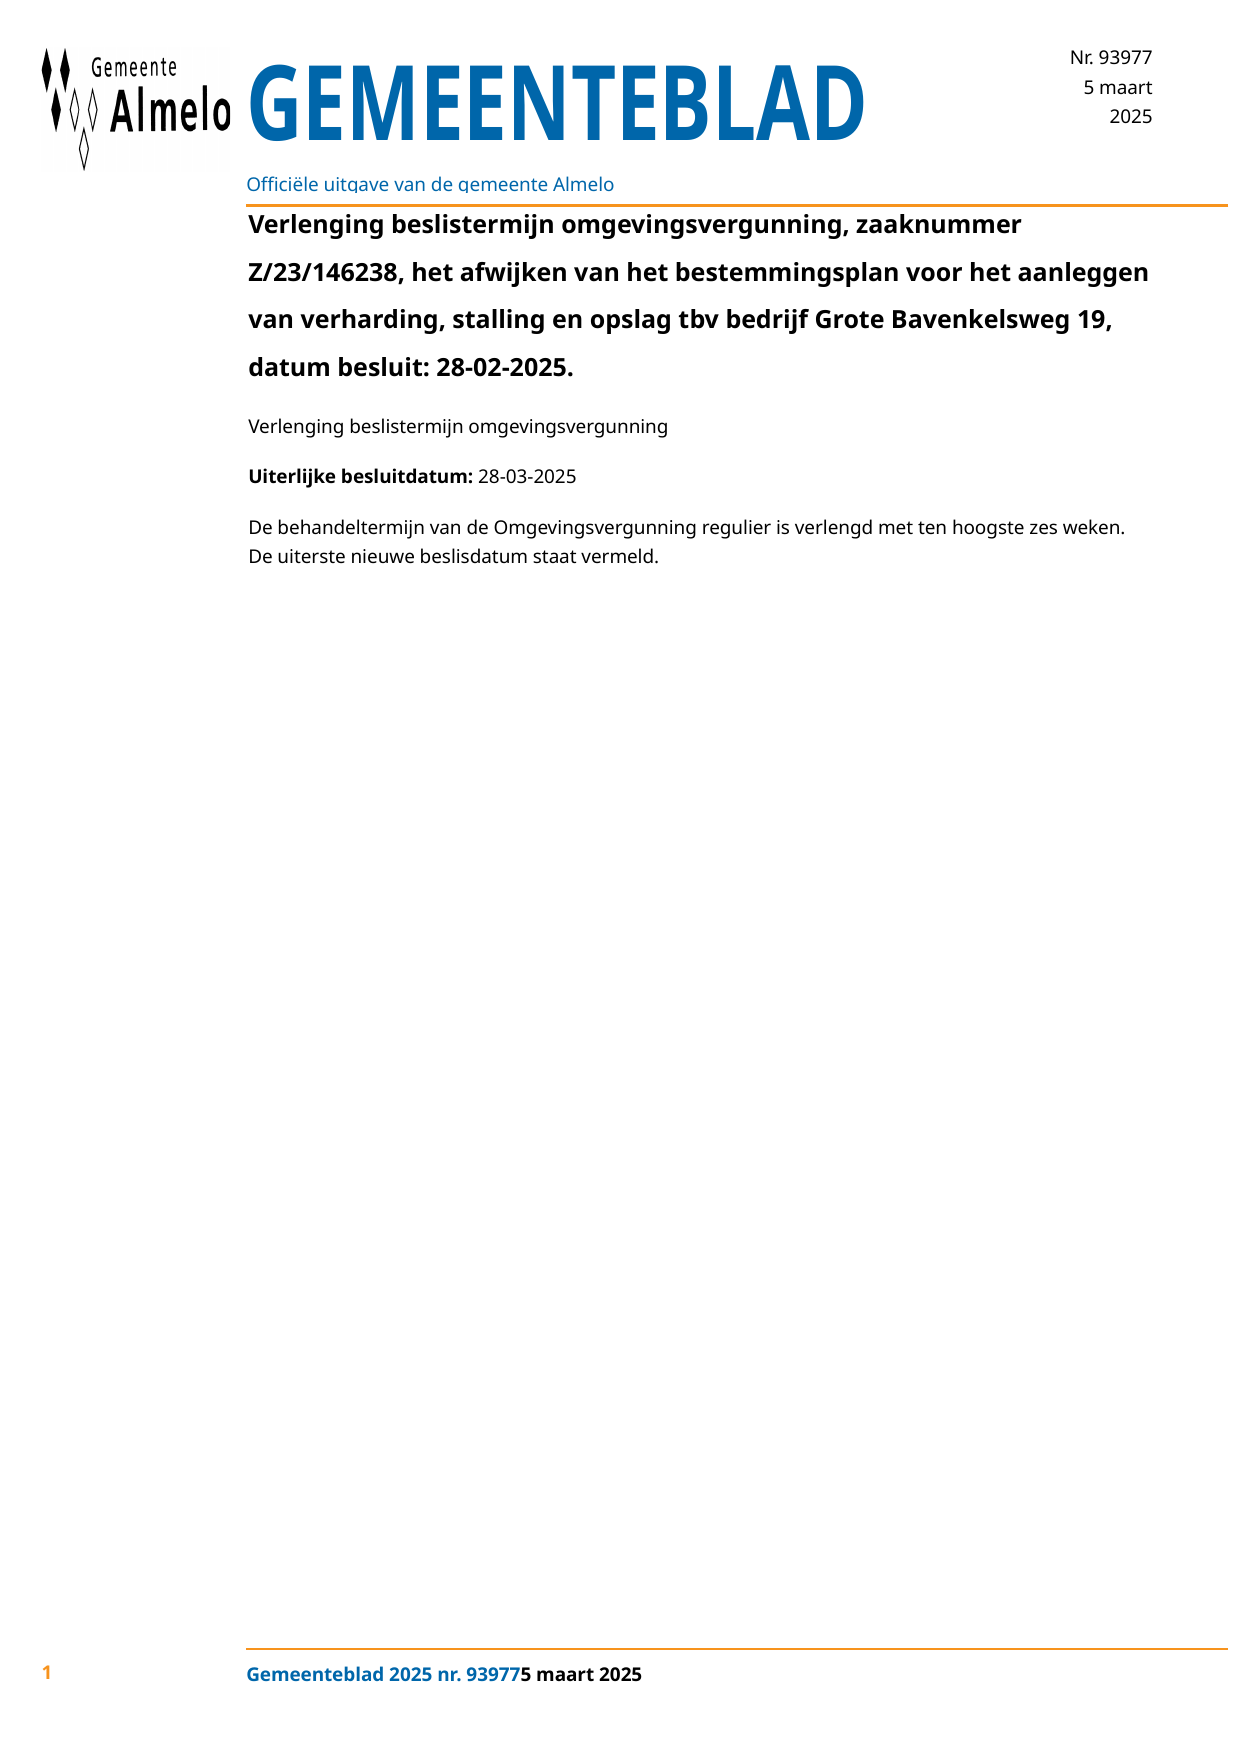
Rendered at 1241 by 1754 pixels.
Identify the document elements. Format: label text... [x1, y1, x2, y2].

text Uiterlijke besluitdatum: 28-03-2025 [248, 463, 1152, 489]
text Verlenging beslistermijn omgevingsvergunning, zaaknummer Z/23/146238, het afwijken van het bestemmingsplan voor het aanleggen van verharding, stalling en opslag tbv bedrijf Grote Bavenkelsweg 19, datum besluit: 28-02-2025. [248, 207, 1152, 384]
text Verlenging beslistermijn omgevingsvergunning [248, 413, 1152, 439]
picture [41, 47, 231, 172]
text De behandeltermijn van de Omgevingsvergunning regulier is verlengd met ten hoogste zes weken. De uiterste nieuwe beslisdatum staat vermeld. [248, 514, 1152, 569]
